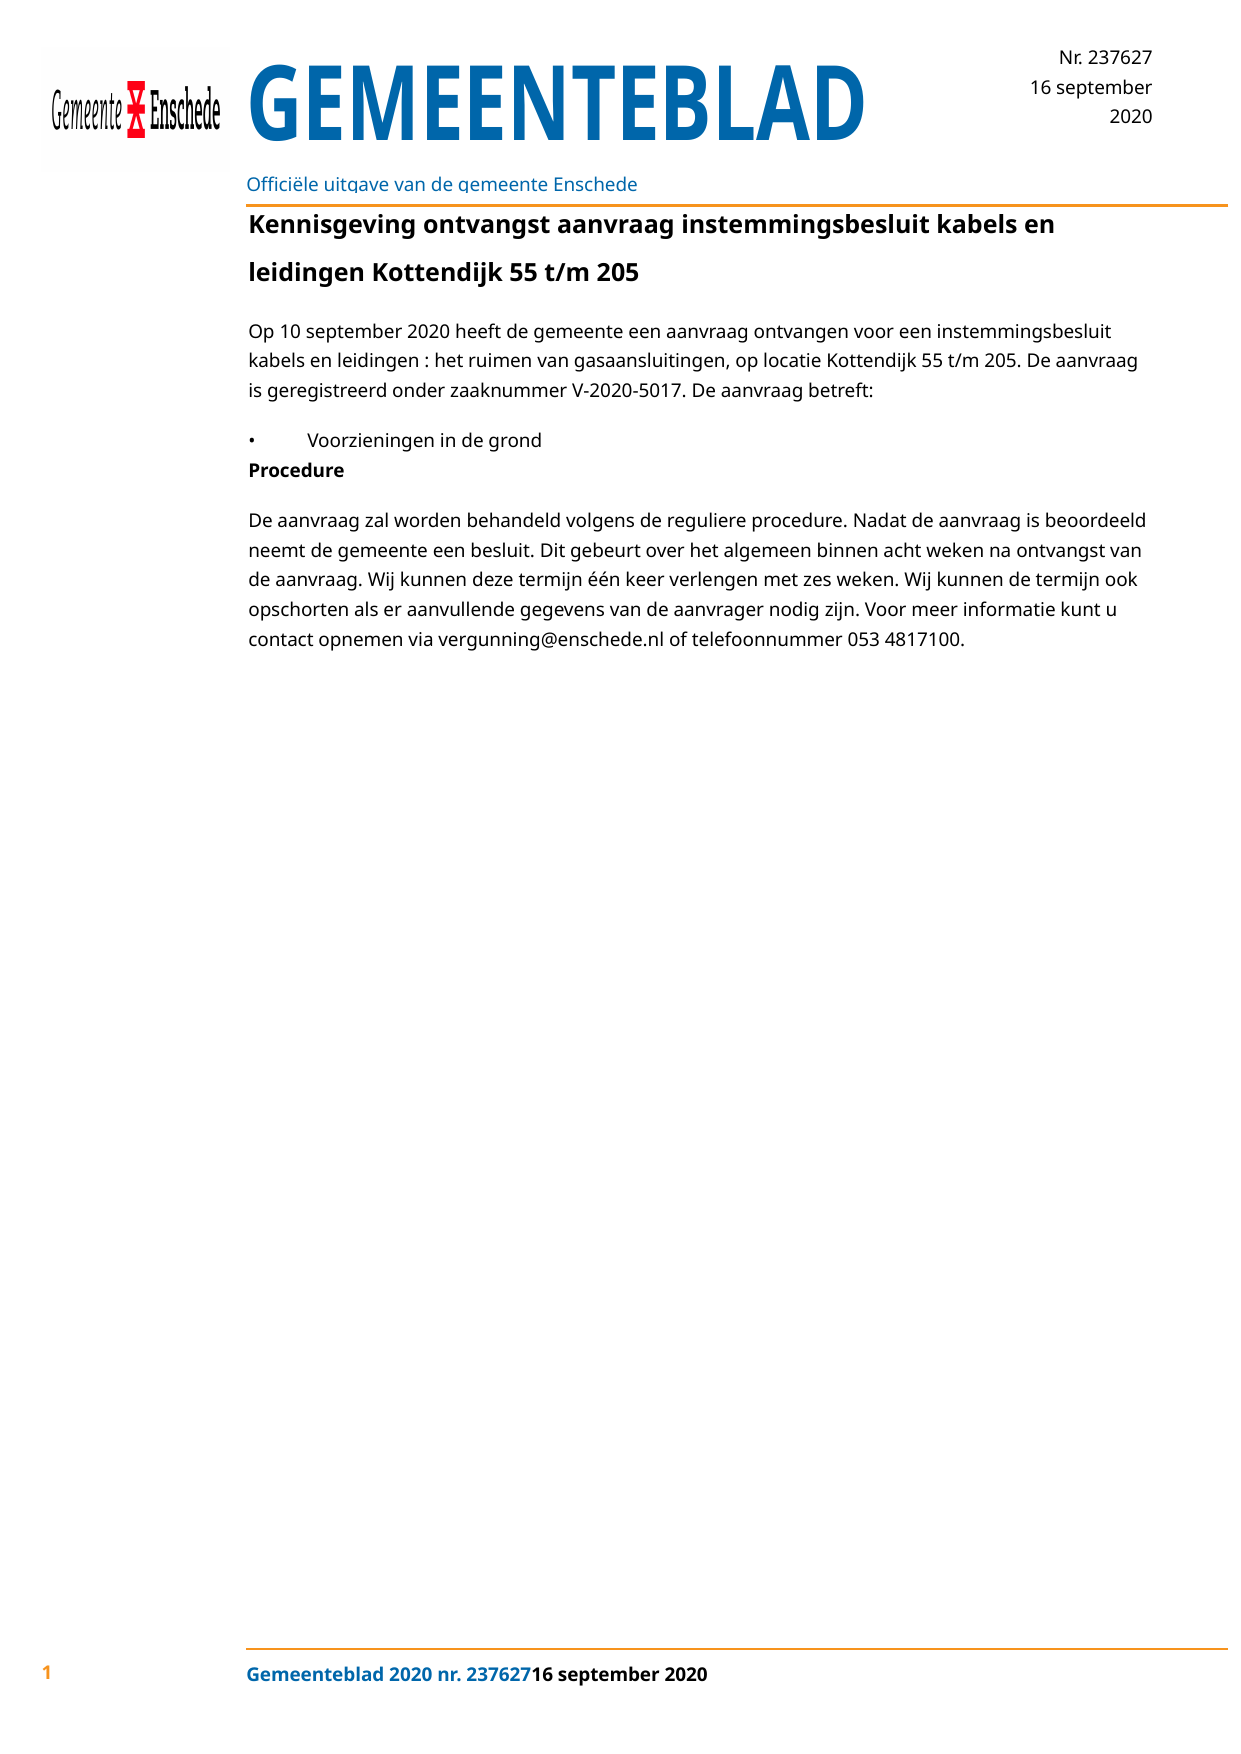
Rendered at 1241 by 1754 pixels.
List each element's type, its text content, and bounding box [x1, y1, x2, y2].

picture [41, 47, 231, 172]
list Voorzieningen in de grond [248, 427, 1152, 453]
text Kennisgeving ontvangst aanvraag instemmingsbesluit kabels en leidingen Kottendijk 55 t/m 205 [248, 207, 1152, 288]
text Procedure [248, 457, 1152, 483]
text De aanvraag zal worden behandeld volgens de reguliere procedure. Nadat de aanvraag is beoordeeld neemt de gemeente een besluit. Dit gebeurt over het algemeen binnen acht weken na ontvangst van de aanvraag. Wij kunnen deze termijn één keer verlengen met zes weken. Wij kunnen de termijn ook opschorten als er aanvullende gegevens van de aanvrager nodig zijn. Voor meer informatie kunt u contact opnemen via vergunning@enschede.nl of telefoonnummer 053 4817100. [248, 507, 1152, 652]
text Op 10 september 2020 heeft de gemeente een aanvraag ontvangen voor een instemmingsbesluit kabels en leidingen : het ruimen van gasaansluitingen, op locatie Kottendijk 55 t/m 205. De aanvraag is geregistreerd onder zaaknummer V-2020-5017. De aanvraag betreft: [248, 318, 1152, 403]
